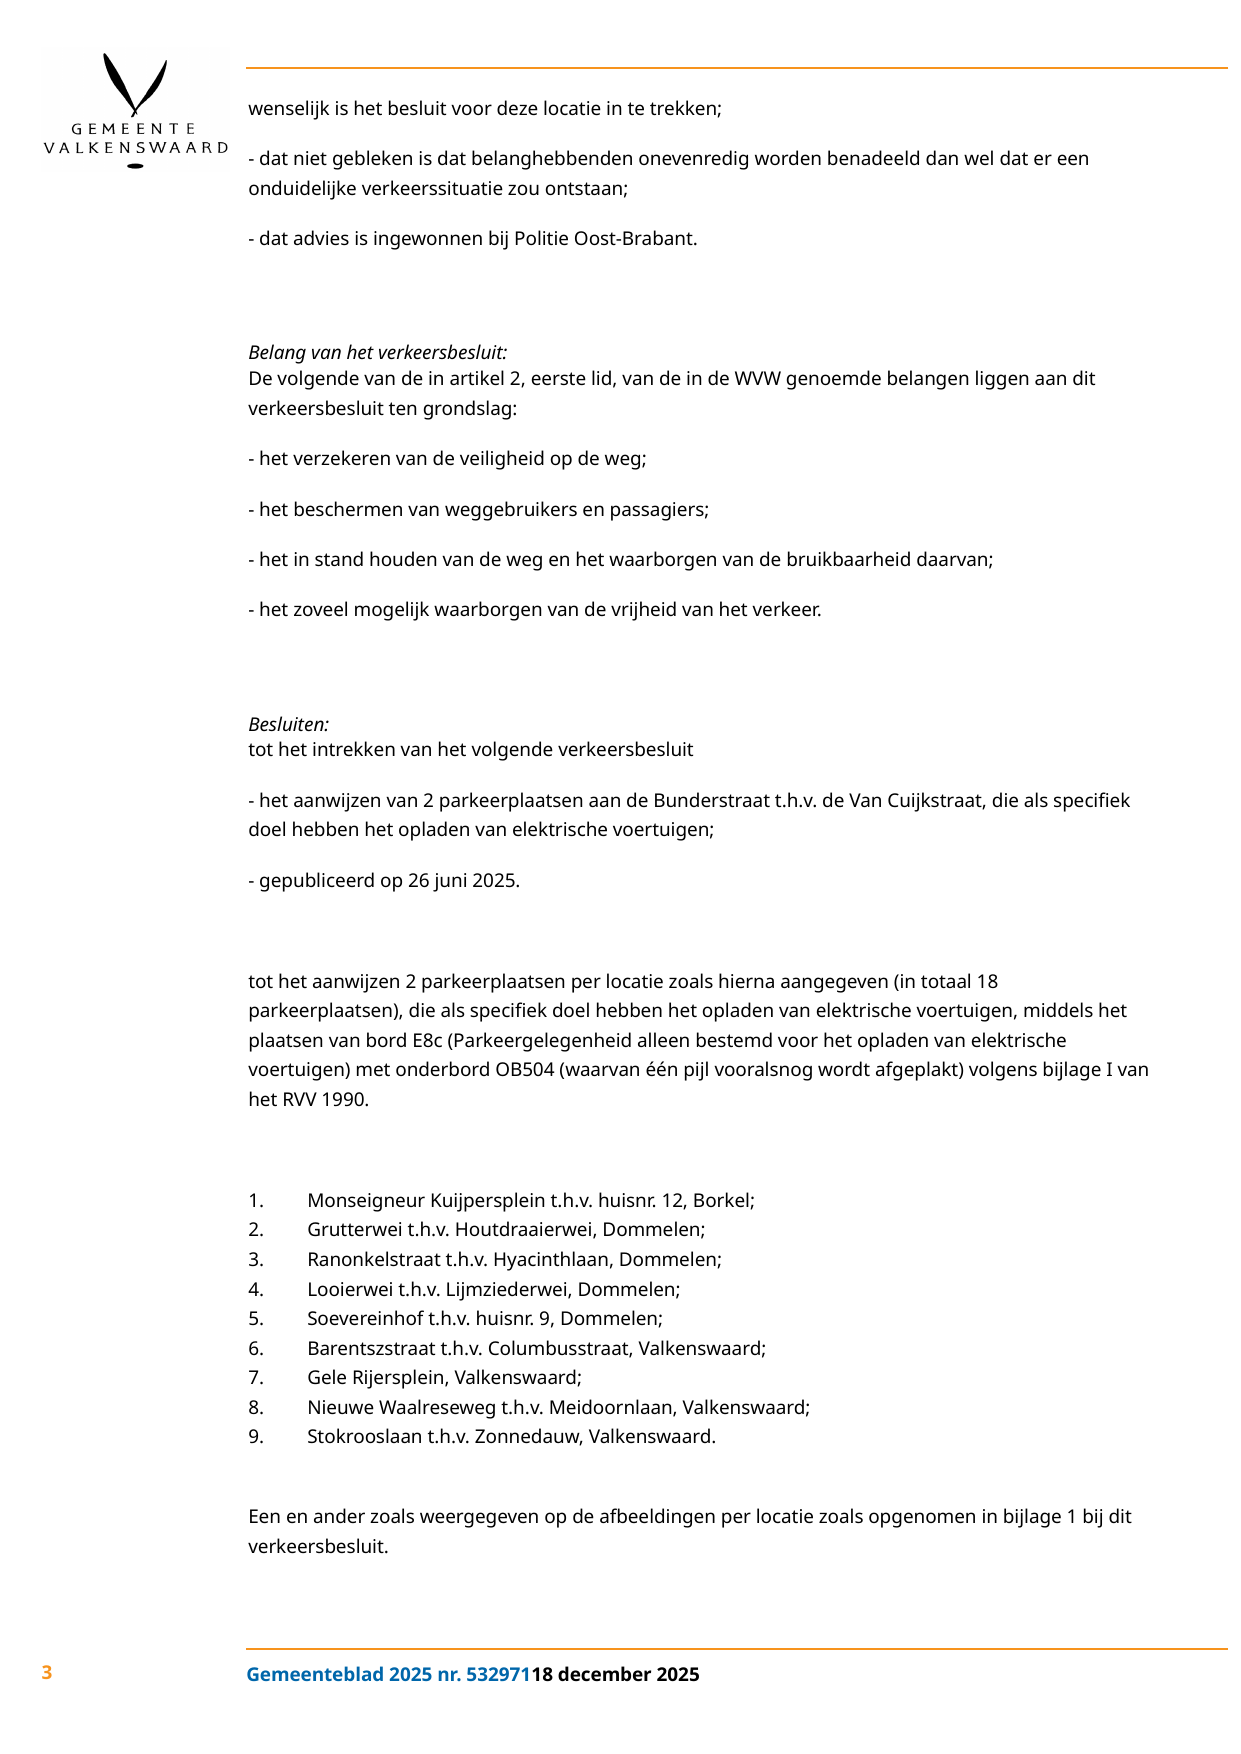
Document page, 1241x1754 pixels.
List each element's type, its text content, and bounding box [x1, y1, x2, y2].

text - het verzekeren van de veiligheid op de weg; [248, 445, 1152, 471]
text wenselijk is het besluit voor deze locatie in te trekken; [248, 95, 1152, 121]
list Nieuwe Waalreseweg t.h.v. Meidoornlaan, Valkenswaard; [248, 1394, 1152, 1420]
list Soevereinhof t.h.v. huisnr. 9, Dommelen; [248, 1305, 1152, 1331]
text - het in stand houden van de weg en het waarborgen van de bruikbaarheid daarvan; [248, 546, 1152, 572]
list Gele Rijersplein, Valkenswaard; [248, 1364, 1152, 1390]
text Belang van het verkeersbesluit: [248, 339, 1152, 365]
text Een en ander zoals weergegeven op de afbeeldingen per locatie zoals opgenomen in bijlage 1 bij dit verkeersbesluit. [248, 1504, 1152, 1559]
text - dat niet gebleken is dat belanghebbenden onevenredig worden benadeeld dan wel dat er een onduidelijke verkeerssituatie zou ontstaan; [248, 145, 1152, 201]
list Monseigneur Kuijpersplein t.h.v. huisnr. 12, Borkel; [248, 1187, 1152, 1213]
picture [41, 47, 231, 172]
list Ranonkelstraat t.h.v. Hyacinthlaan, Dommelen; [248, 1246, 1152, 1272]
text Besluiten: [248, 711, 1152, 737]
list Barentszstraat t.h.v. Columbusstraat, Valkenswaard; [248, 1335, 1152, 1361]
text De volgende van de in artikel 2, eerste lid, van de in de WVW genoemde belangen liggen aan dit verkeersbesluit ten grondslag: [248, 365, 1152, 421]
text tot het aanwijzen 2 parkeerplaatsen per locatie zoals hierna aangegeven (in totaal 18 parkeerplaatsen), die als specifiek doel hebben het opladen van elektrische voertuigen, middels het plaatsen van bord E8c (Parkeergelegenheid alleen bestemd voor het opladen van elektrische voertuigen) met onderbord OB504 (waarvan één pijl vooralsnog wordt afgeplakt) volgens bijlage I van het RVV 1990. [248, 968, 1152, 1112]
text - gepubliceerd op 26 juni 2025. [248, 867, 1152, 893]
text - dat advies is ingewonnen bij Politie Oost-Brabant. [248, 225, 1152, 251]
list Looierwei t.h.v. Lijmziederwei, Dommelen; [248, 1276, 1152, 1302]
list Grutterwei t.h.v. Houtdraaierwei, Dommelen; [248, 1217, 1152, 1242]
text tot het intrekken van het volgende verkeersbesluit [248, 737, 1152, 762]
text - het aanwijzen van 2 parkeerplaatsen aan de Bunderstraat t.h.v. de Van Cuijkstraat, die als specifiek doel hebben het opladen van elektrische voertuigen; [248, 787, 1152, 842]
text - het zoveel mogelijk waarborgen van de vrijheid van het verkeer. [248, 597, 1152, 622]
text - het beschermen van weggebruikers en passagiers; [248, 496, 1152, 521]
list Stokrooslaan t.h.v. Zonnedauw, Valkenswaard. [248, 1424, 1152, 1449]
